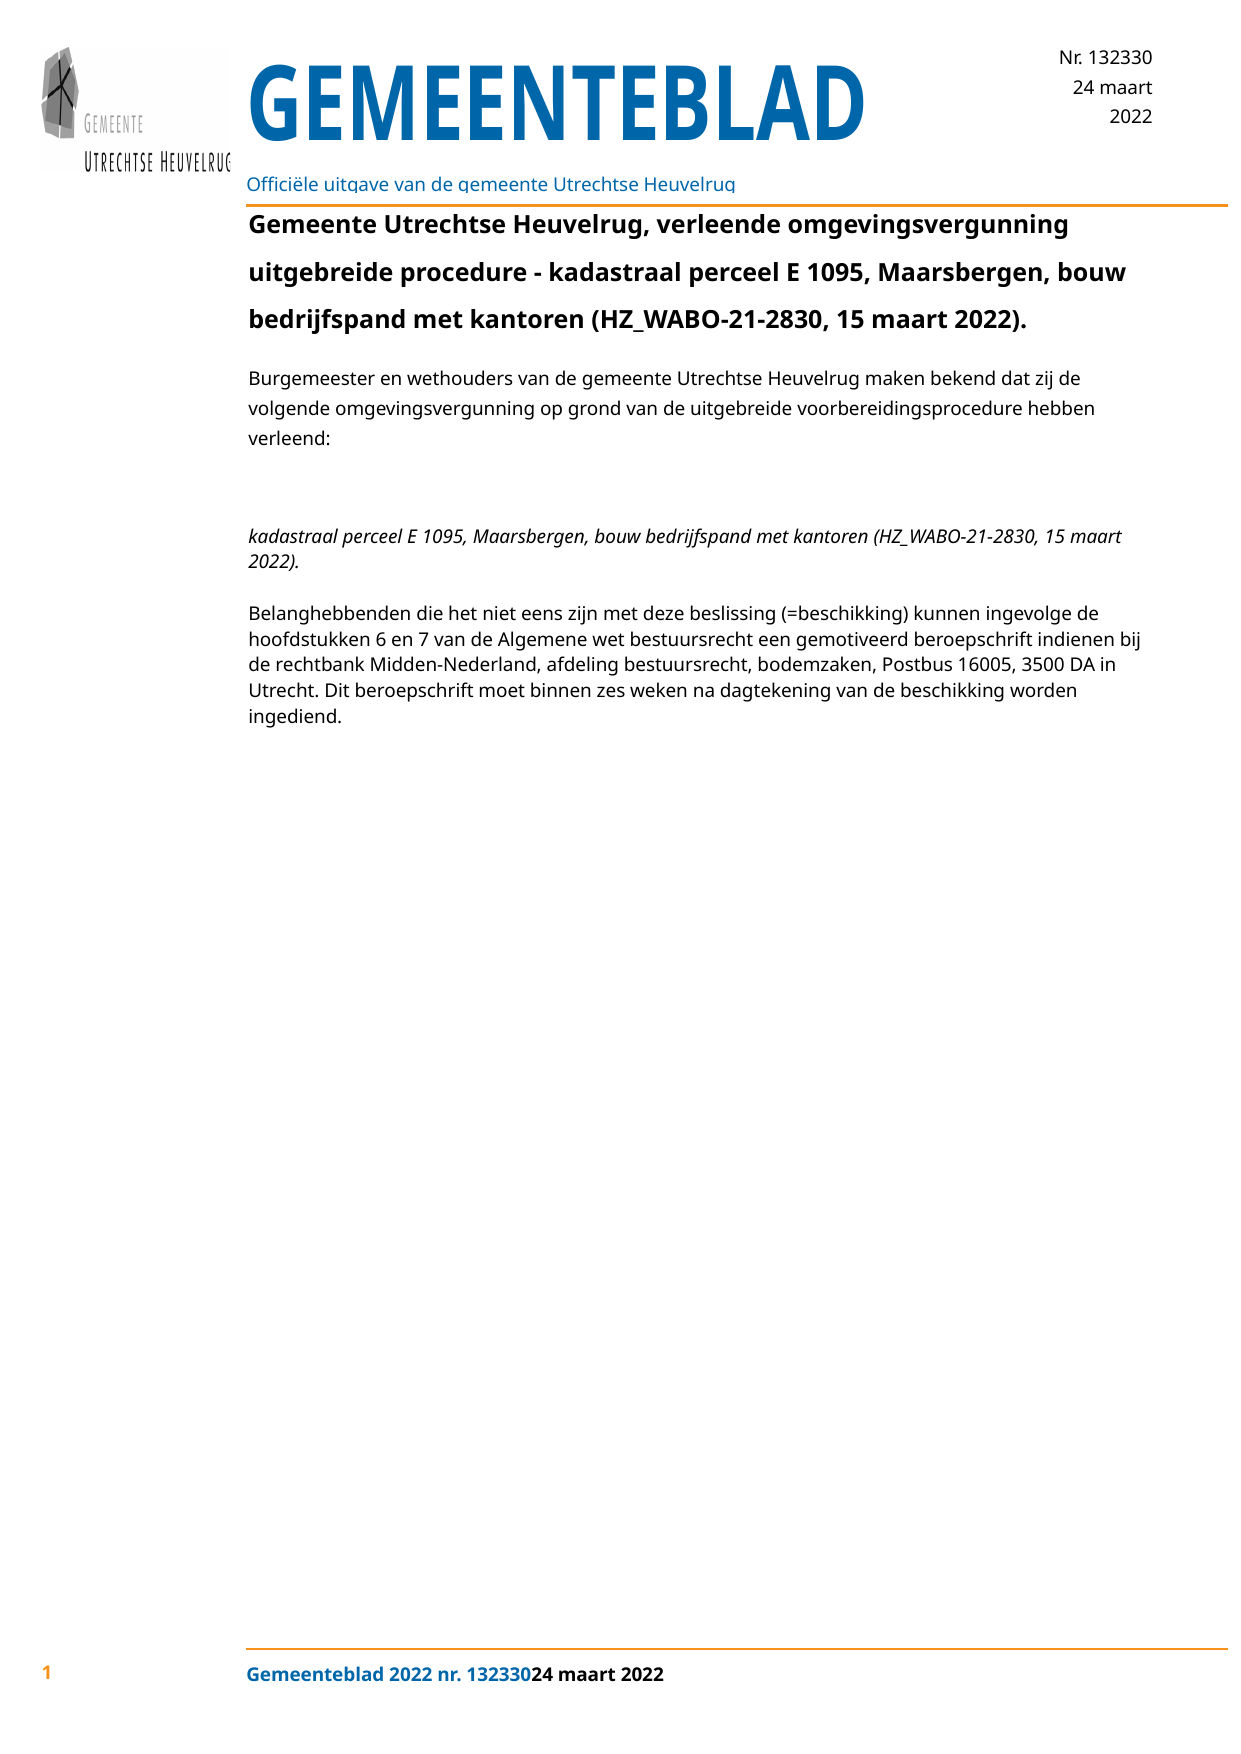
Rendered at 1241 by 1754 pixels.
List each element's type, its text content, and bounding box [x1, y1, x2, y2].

text Belanghebbenden die het niet eens zijn met deze beslissing (=beschikking) kunnen ingevolge de hoofdstukken 6 en 7 van de Algemene wet bestuursrecht een gemotiveerd beroepschrift indienen bij de rechtbank Midden-Nederland, afdeling bestuursrecht, bodemzaken, Postbus 16005, 3500 DA in Utrecht. Dit beroepschrift moet binnen zes weken na dagtekening van de beschikking worden ingediend. [248, 600, 1152, 729]
picture [41, 47, 231, 172]
text kadastraal perceel E 1095, Maarsbergen, bouw bedrijfspand met kantoren (HZ_WABO-21-2830, 15 maart 2022). [248, 523, 1152, 574]
text Burgemeester en wethouders van de gemeente Utrechtse Heuvelrug maken bekend dat zij de volgende omgevingsvergunning op grond van de uitgebreide voorbereidingsprocedure hebben verleend: [248, 366, 1152, 450]
text Gemeente Utrechtse Heuvelrug, verleende omgevingsvergunning uitgebreide procedure - kadastraal perceel E 1095, Maarsbergen, bouw bedrijfspand met kantoren (HZ_WABO-21-2830, 15 maart 2022). [248, 207, 1152, 336]
